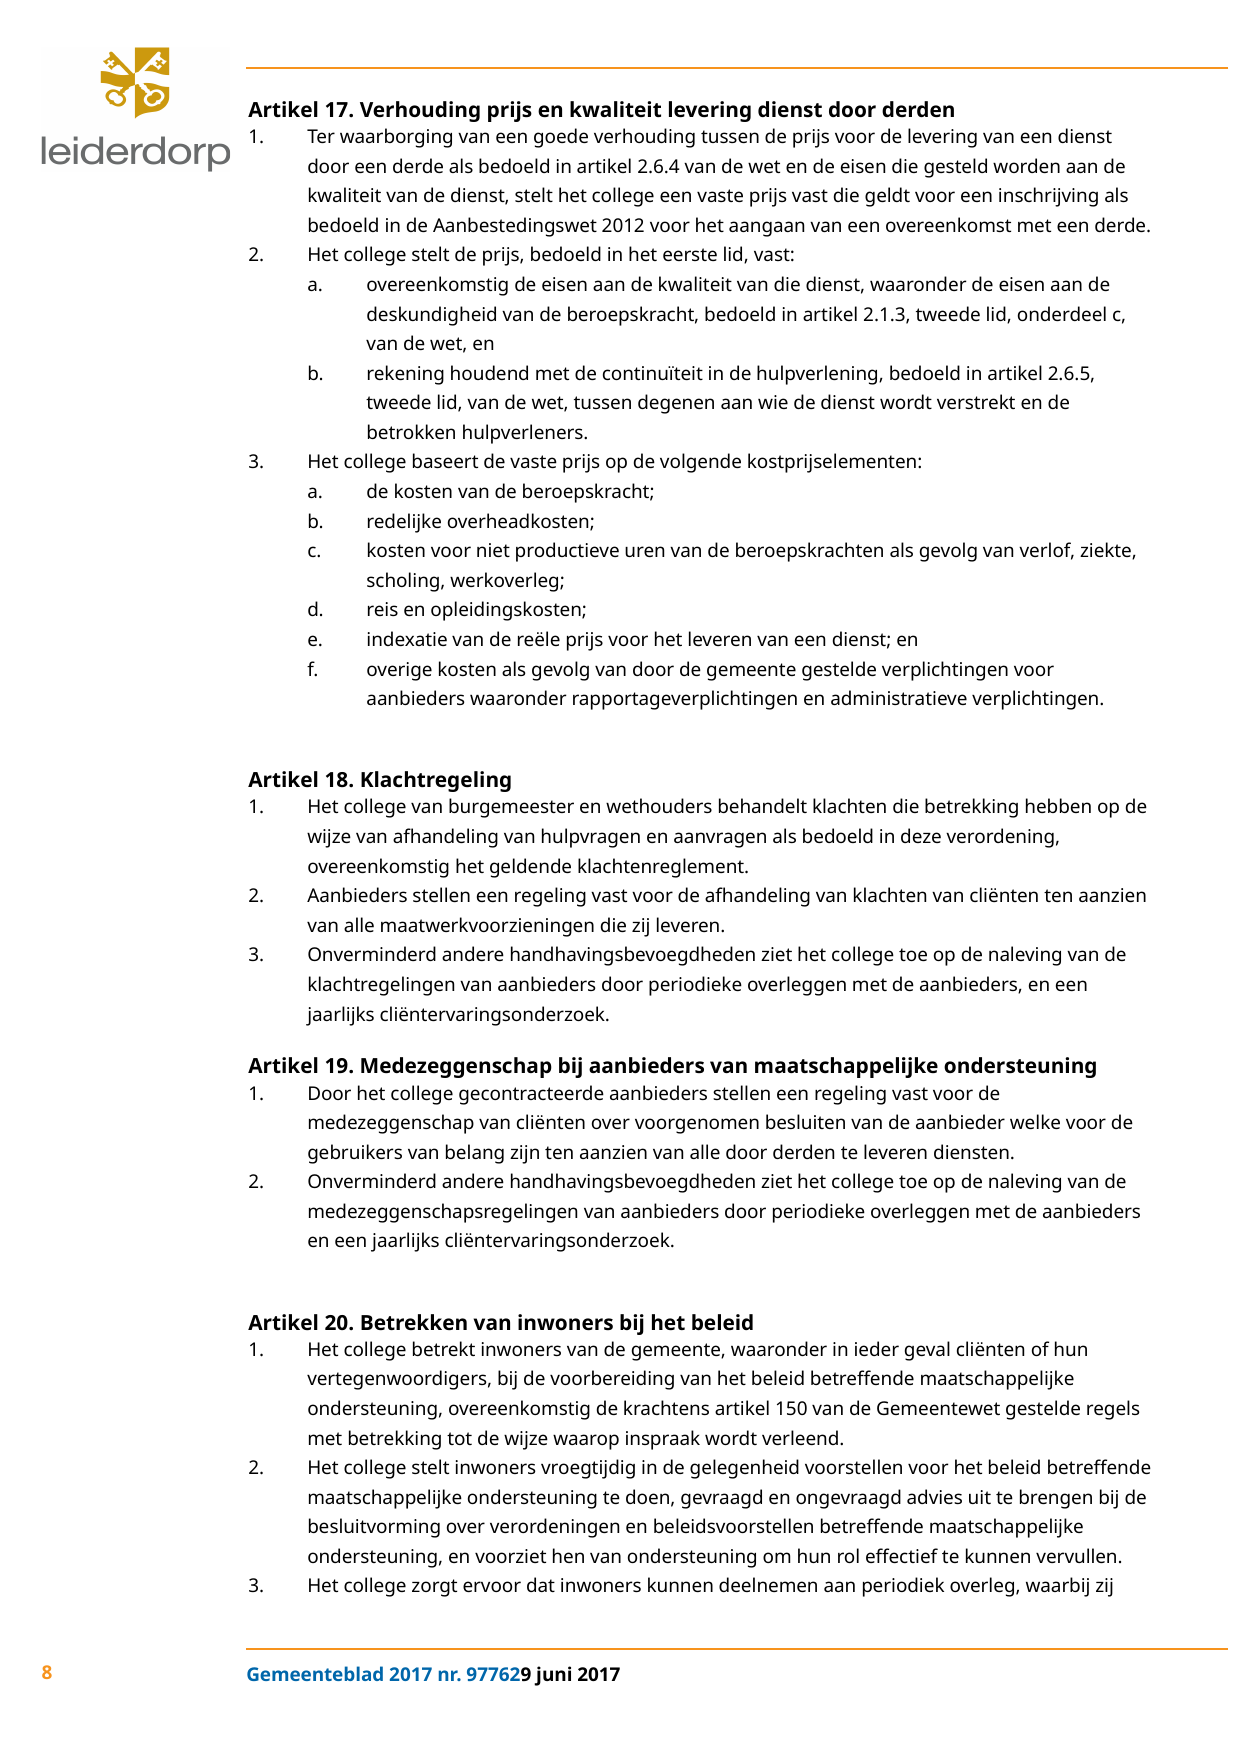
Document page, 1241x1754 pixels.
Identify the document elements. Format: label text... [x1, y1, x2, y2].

list indexatie van de reële prijs voor het leveren van een dienst; en [307, 626, 1152, 652]
picture [41, 47, 231, 172]
list Het college stelt de prijs, bedoeld in het eerste lid, vast: [248, 242, 1152, 267]
text Artikel 18. Klachtregeling [248, 765, 1152, 794]
list reis en opleidingskosten; [307, 597, 1152, 622]
list Het college stelt inwoners vroegtijdig in de gelegenheid voorstellen voor het beleid betreffende maatschappelijke ondersteuning te doen, gevraagd en ongevraagd advies uit te brengen bij de besluitvorming over verordeningen en beleidsvoorstellen betreffende maatschappelijke ondersteuning, en voorziet hen van ondersteuning om hun rol effectief te kunnen vervullen. [248, 1454, 1152, 1569]
list overeenkomstig de eisen aan de kwaliteit van die dienst, waaronder de eisen aan de deskundigheid van de beroepskracht, bedoeld in artikel 2.1.3, tweede lid, onderdeel c, van de wet, en [307, 271, 1152, 356]
text Artikel 20. Betrekken van inwoners bij het beleid [248, 1308, 1152, 1336]
text Artikel 19. Medezeggenschap bij aanbieders van maatschappelijke ondersteuning [248, 1051, 1152, 1080]
list Onverminderd andere handhavingsbevoegdheden ziet het college toe op de naleving van de klachtregelingen van aanbieders door periodieke overleggen met de aanbieders, en een jaarlijks cliëntervaringsonderzoek. [248, 942, 1152, 1027]
list Aanbieders stellen een regeling vast voor de afhandeling van klachten van cliënten ten aanzien van alle maatwerkvoorzieningen die zij leveren. [248, 882, 1152, 938]
list Het college baseert de vaste prijs op de volgende kostprijselementen: [248, 449, 1152, 474]
list Door het college gecontracteerde aanbieders stellen een regeling vast voor de medezeggenschap van cliënten over voorgenomen besluiten van de aanbieder welke voor de gebruikers van belang zijn ten aanzien van alle door derden te leveren diensten. [248, 1080, 1152, 1164]
list de kosten van de beroepskracht; [307, 478, 1152, 504]
list Het college zorgt ervoor dat inwoners kunnen deelnemen aan periodiek overleg, waarbij zij [248, 1573, 1152, 1598]
list kosten voor niet productieve uren van de beroepskrachten als gevolg van verlof, ziekte, scholing, werkoverleg; [307, 537, 1152, 593]
list redelijke overheadkosten; [307, 508, 1152, 533]
text Artikel 17. Verhouding prijs en kwaliteit levering dienst door derden [248, 95, 1152, 123]
list Onverminderd andere handhavingsbevoegdheden ziet het college toe op de naleving van de medezeggenschapsregelingen van aanbieders door periodieke overleggen met de aanbieders en een jaarlijks cliëntervaringsonderzoek. [248, 1168, 1152, 1253]
list Het college betrekt inwoners van de gemeente, waaronder in ieder geval cliënten of hun vertegenwoordigers, bij de voorbereiding van het beleid betreffende maatschappelijke ondersteuning, overeenkomstig de krachtens artikel 150 van de Gemeentewet gestelde regels met betrekking tot de wijze waarop inspraak wordt verleend. [248, 1336, 1152, 1451]
list rekening houdend met de continuïteit in de hulpverlening, bedoeld in artikel 2.6.5, tweede lid, van de wet, tussen degenen aan wie de dienst wordt verstrekt en de betrokken hulpverleners. [307, 360, 1152, 445]
list Het college van burgemeester en wethouders behandelt klachten die betrekking hebben op de wijze van afhandeling van hulpvragen en aanvragen als bedoeld in deze verordening, overeenkomstig het geldende klachtenreglement. [248, 794, 1152, 879]
list overige kosten als gevolg van door de gemeente gestelde verplichtingen voor aanbieders waaronder rapportageverplichtingen en administratieve verplichtingen. [307, 656, 1152, 711]
list Ter waarborging van een goede verhouding tussen de prijs voor de levering van een dienst door een derde als bedoeld in artikel 2.6.4 van de wet en de eisen die gesteld worden aan de kwaliteit van de dienst, stelt het college een vaste prijs vast die geldt voor een inschrijving als bedoeld in de Aanbestedingswet 2012 voor het aangaan van een overeenkomst met een derde. [248, 123, 1152, 238]
